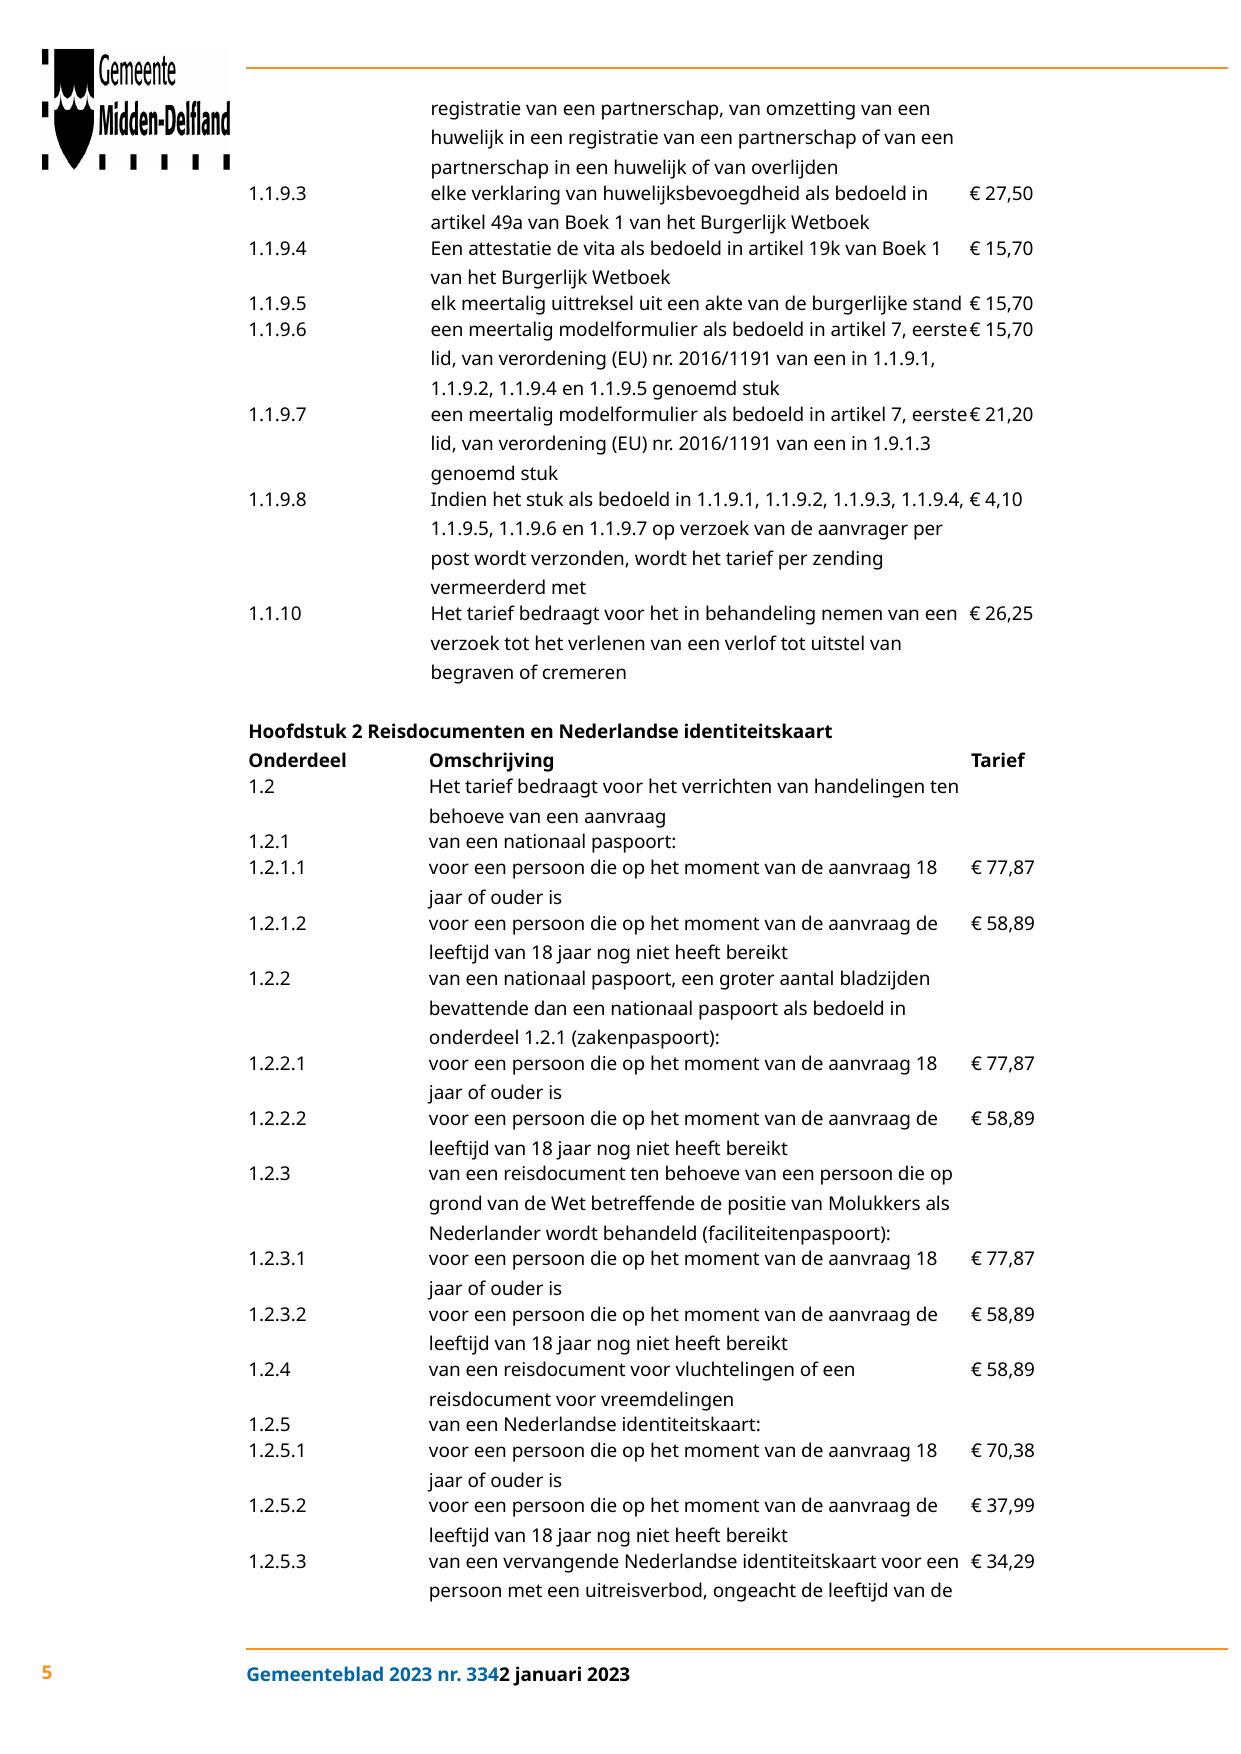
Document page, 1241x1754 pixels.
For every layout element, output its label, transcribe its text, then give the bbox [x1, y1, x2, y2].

table_header Onderdeel [248, 748, 429, 773]
table_cell 1.2.2 [248, 965, 429, 1050]
table_cell € 70,38 [971, 1437, 1152, 1492]
table_cell 1.1.10 [248, 600, 430, 685]
table_cell € 15,70 [969, 235, 1152, 290]
table_cell 1.1.9.6 [248, 316, 430, 401]
table_cell € 34,29 [971, 1548, 1152, 1603]
table_cell voor een persoon die op het moment van de aanvraag 18 jaar of ouder is [429, 1437, 971, 1492]
table_cell € 37,99 [971, 1493, 1152, 1548]
table_cell 1.1.9.5 [248, 290, 430, 316]
table_cell van een reisdocument voor vluchtelingen of een reisdocument voor vreemdelingen [429, 1356, 971, 1411]
table_cell voor een persoon die op het moment van de aanvraag 18 jaar of ouder is [429, 855, 971, 910]
table_cell van een nationaal paspoort: [429, 829, 971, 854]
table_cell elke verklaring van huwelijksbevoegdheid als bedoeld in artikel 49a van Boek 1 van het Burgerlijk Wetboek [430, 180, 969, 235]
picture [41, 47, 231, 172]
table_cell [971, 1411, 1152, 1437]
table_cell van een reisdocument ten behoeve van een persoon die op grond van de Wet betreffende de positie van Molukkers als Nederlander wordt behandeld (faciliteitenpaspoort): [429, 1161, 971, 1246]
table_cell 1.2.1.1 [248, 855, 429, 910]
table_cell Indien het stuk als bedoeld in 1.1.9.1, 1.1.9.2, 1.1.9.3, 1.1.9.4, 1.1.9.5, 1.1.9.6 en 1.1.9.7 op verzoek van de aanvrager per post wordt verzonden, wordt het tarief per zending vermeerderd met [430, 486, 969, 600]
table_cell 1.2.5.1 [248, 1437, 429, 1492]
table_cell [971, 829, 1152, 854]
table_cell € 21,20 [969, 401, 1152, 486]
table_cell 1.2.5 [248, 1411, 429, 1437]
table_cell van een Nederlandse identiteitskaart: [429, 1411, 971, 1437]
table_cell € 58,89 [971, 910, 1152, 965]
table_cell 1.2.2.2 [248, 1105, 429, 1161]
table_cell voor een persoon die op het moment van de aanvraag de leeftijd van 18 jaar nog niet heeft bereikt [429, 1493, 971, 1548]
table_cell € 77,87 [971, 1246, 1152, 1301]
table_cell elk meertalig uittreksel uit een akte van de burgerlijke stand [430, 290, 969, 316]
text Hoofdstuk 2 Reisdocumenten en Nederlandse identiteitskaart [248, 718, 1152, 744]
table_cell voor een persoon die op het moment van de aanvraag de leeftijd van 18 jaar nog niet heeft bereikt [429, 910, 971, 965]
table_cell € 15,70 [969, 316, 1152, 401]
table_cell € 77,87 [971, 855, 1152, 910]
table_cell Het tarief bedraagt voor het in behandeling nemen van een verzoek tot het verlenen van een verlof tot uitstel van begraven of cremeren [430, 600, 969, 685]
table_cell € 4,10 [969, 486, 1152, 600]
table_cell 1.2.3.1 [248, 1246, 429, 1301]
table_cell € 77,87 [971, 1050, 1152, 1105]
table_cell 1.2.2.1 [248, 1050, 429, 1105]
table_cell [971, 774, 1152, 829]
table_cell [248, 95, 430, 180]
table_cell [971, 965, 1152, 1050]
table_cell € 27,50 [969, 180, 1152, 235]
table_header Tarief [971, 748, 1152, 773]
table_cell 1.2.1.2 [248, 910, 429, 965]
table_cell € 15,70 [969, 290, 1152, 316]
table_cell Het tarief bedraagt voor het verrichten van handelingen ten behoeve van een aanvraag [429, 774, 971, 829]
table_cell € 58,89 [971, 1301, 1152, 1356]
table_cell voor een persoon die op het moment van de aanvraag de leeftijd van 18 jaar nog niet heeft bereikt [429, 1301, 971, 1356]
table_cell 1.2.1 [248, 829, 429, 854]
table_cell voor een persoon die op het moment van de aanvraag 18 jaar of ouder is [429, 1246, 971, 1301]
table_cell een meertalig modelformulier als bedoeld in artikel 7, eerste lid, van verordening (EU) nr. 2016/1191 van een in 1.9.1.3 genoemd stuk [430, 401, 969, 486]
table_cell 1.1.9.3 [248, 180, 430, 235]
table_cell € 58,89 [971, 1356, 1152, 1411]
table_cell € 26,25 [969, 600, 1152, 685]
table_cell € 58,89 [971, 1105, 1152, 1161]
table_cell registratie van een partnerschap, van omzetting van een huwelijk in een registratie van een partnerschap of van een partnerschap in een huwelijk of van overlijden [430, 95, 969, 180]
table_cell een meertalig modelformulier als bedoeld in artikel 7, eerste lid, van verordening (EU) nr. 2016/1191 van een in 1.1.9.1, 1.1.9.2, 1.1.9.4 en 1.1.9.5 genoemd stuk [430, 316, 969, 401]
table_cell [971, 1161, 1152, 1246]
table_cell 1.1.9.4 [248, 235, 430, 290]
table_cell [969, 95, 1152, 180]
table_cell van een vervangende Nederlandse identiteitskaart voor een persoon met een uitreisverbod, ongeacht de leeftijd van de [429, 1548, 971, 1603]
table_cell voor een persoon die op het moment van de aanvraag 18 jaar of ouder is [429, 1050, 971, 1105]
table_header Omschrijving [429, 748, 971, 773]
table_cell 1.2.4 [248, 1356, 429, 1411]
table_cell 1.2.3 [248, 1161, 429, 1246]
table_cell 1.2.5.3 [248, 1548, 429, 1603]
table_cell voor een persoon die op het moment van de aanvraag de leeftijd van 18 jaar nog niet heeft bereikt [429, 1105, 971, 1161]
table_cell 1.2.3.2 [248, 1301, 429, 1356]
table_cell 1.2 [248, 774, 429, 829]
table_cell van een nationaal paspoort, een groter aantal bladzijden bevattende dan een nationaal paspoort als bedoeld in onderdeel 1.2.1 (zakenpaspoort): [429, 965, 971, 1050]
table_cell 1.1.9.8 [248, 486, 430, 600]
table_cell Een attestatie de vita als bedoeld in artikel 19k van Boek 1 van het Burgerlijk Wetboek [430, 235, 969, 290]
table_cell 1.1.9.7 [248, 401, 430, 486]
table_cell 1.2.5.2 [248, 1493, 429, 1548]
